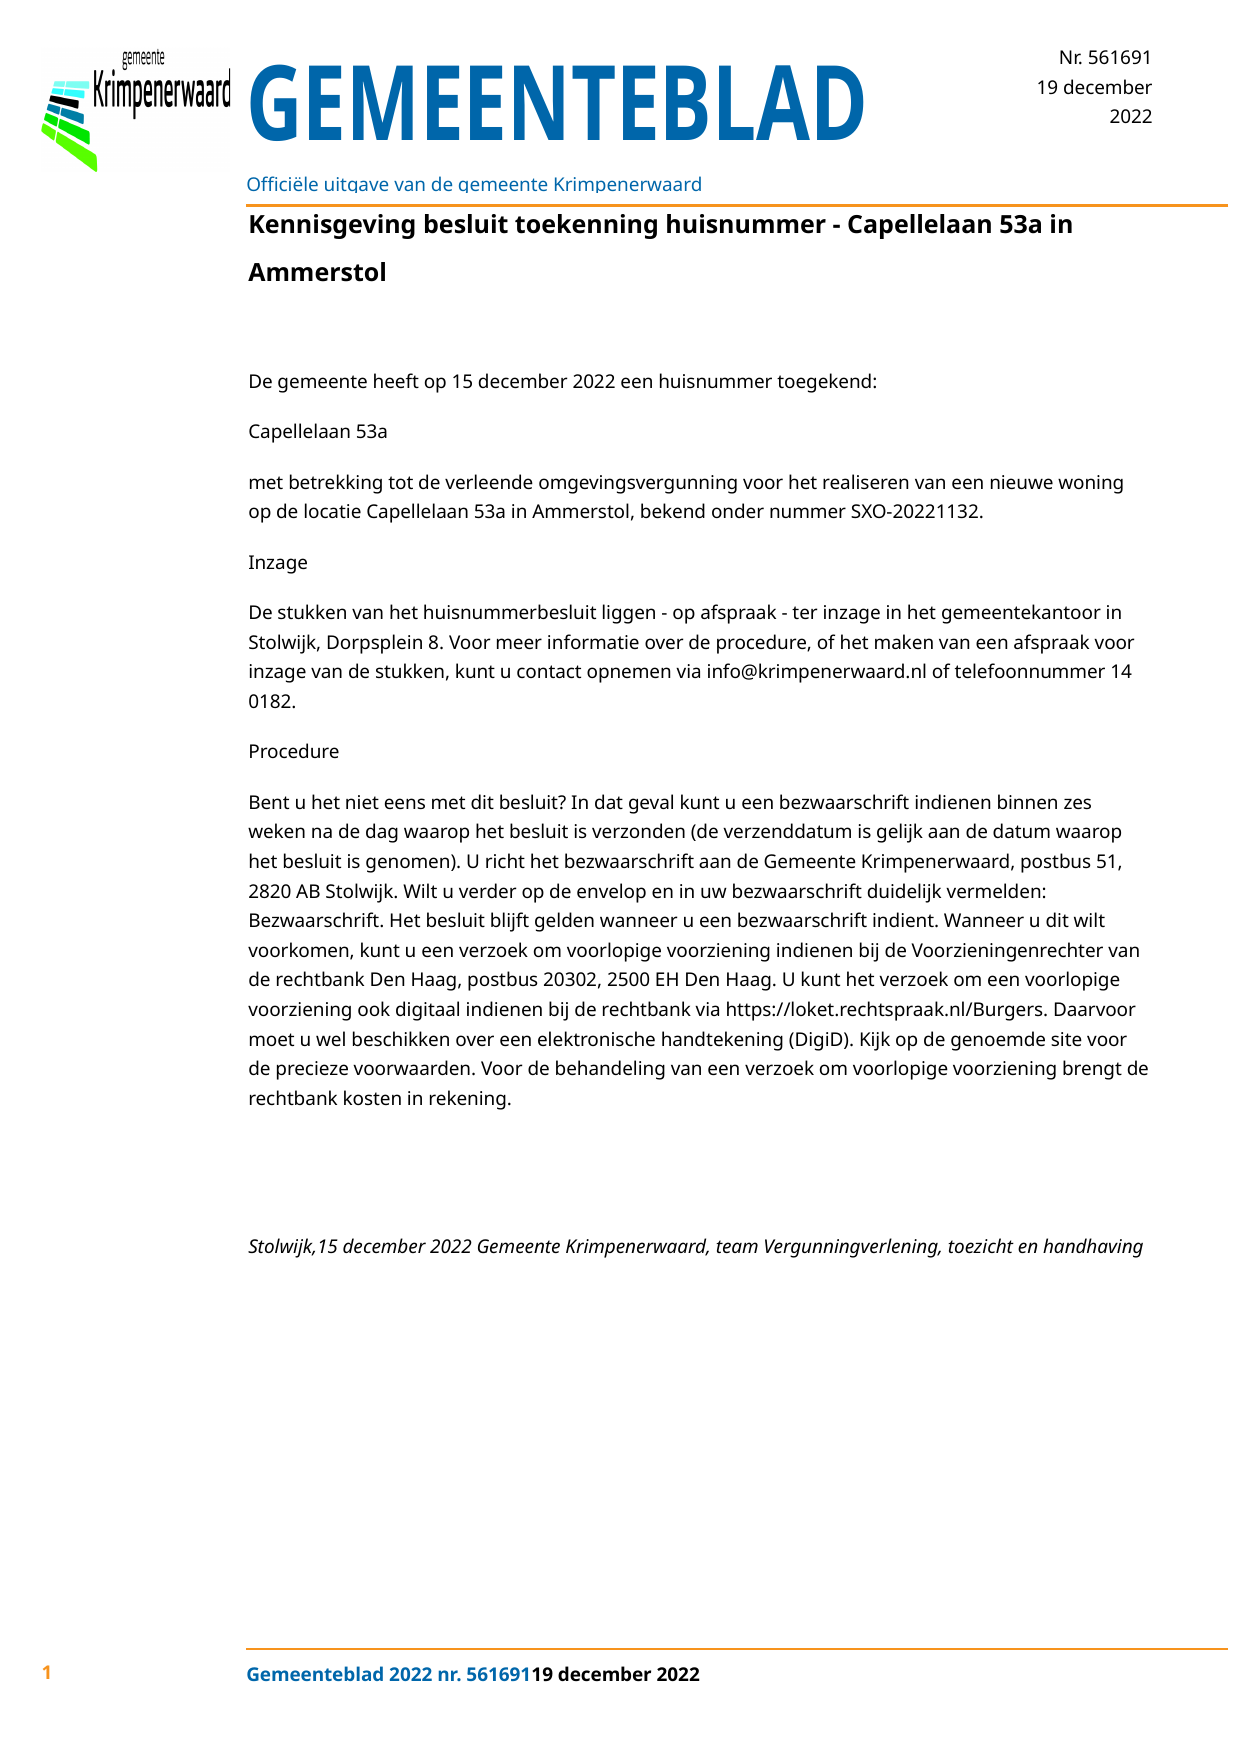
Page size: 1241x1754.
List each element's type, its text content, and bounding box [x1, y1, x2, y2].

text Capellelaan 53a [248, 419, 1152, 444]
text Procedure [248, 739, 1152, 764]
text De gemeente heeft op 15 december 2022 een huisnummer toegekend: [248, 368, 1152, 394]
text Kennisgeving besluit toekenning huisnummer - Capellelaan 53a in Ammerstol [248, 207, 1152, 288]
text Inzage [248, 549, 1152, 575]
text Stolwijk,15 december 2022 Gemeente Krimpenerwaard, team Vergunningverlening, toezicht en handhaving [248, 1234, 1152, 1259]
picture [41, 47, 231, 172]
text De stukken van het huisnummerbesluit liggen - op afspraak - ter inzage in het gemeentekantoor in Stolwijk, Dorpsplein 8. Voor meer informatie over de procedure, of het maken van een afspraak voor inzage van de stukken, kunt u contact opnemen via info@krimpenerwaard.nl of telefoonnummer 14 0182. [248, 599, 1152, 714]
text met betrekking tot de verleende omgevingsvergunning voor het realiseren van een nieuwe woning op de locatie Capellelaan 53a in Ammerstol, bekend onder nummer SXO-20221132. [248, 469, 1152, 524]
text Bent u het niet eens met dit besluit? In dat geval kunt u een bezwaarschrift indienen binnen zes weken na de dag waarop het besluit is verzonden (de verzenddatum is gelijk aan de datum waarop het besluit is genomen). U richt het bezwaarschrift aan de Gemeente Krimpenerwaard, postbus 51, 2820 AB Stolwijk. Wilt u verder op de envelop en in uw bezwaarschrift duidelijk vermelden: Bezwaarschrift. Het besluit blijft gelden wanneer u een bezwaarschrift indient. Wanneer u dit wilt voorkomen, kunt u een verzoek om voorlopige voorziening indienen bij de Voorzieningenrechter van de rechtbank Den Haag, postbus 20302, 2500 EH Den Haag. U kunt het verzoek om een voorlopige voorziening ook digitaal indienen bij de rechtbank via https://loket.rechtspraak.nl/Burgers. Daarvoor moet u wel beschikken over een elektronische handtekening (DigiD). Kijk op de genoemde site voor de precieze voorwaarden. Voor de behandeling van een verzoek om voorlopige voorziening brengt de rechtbank kosten in rekening. [248, 789, 1152, 1111]
